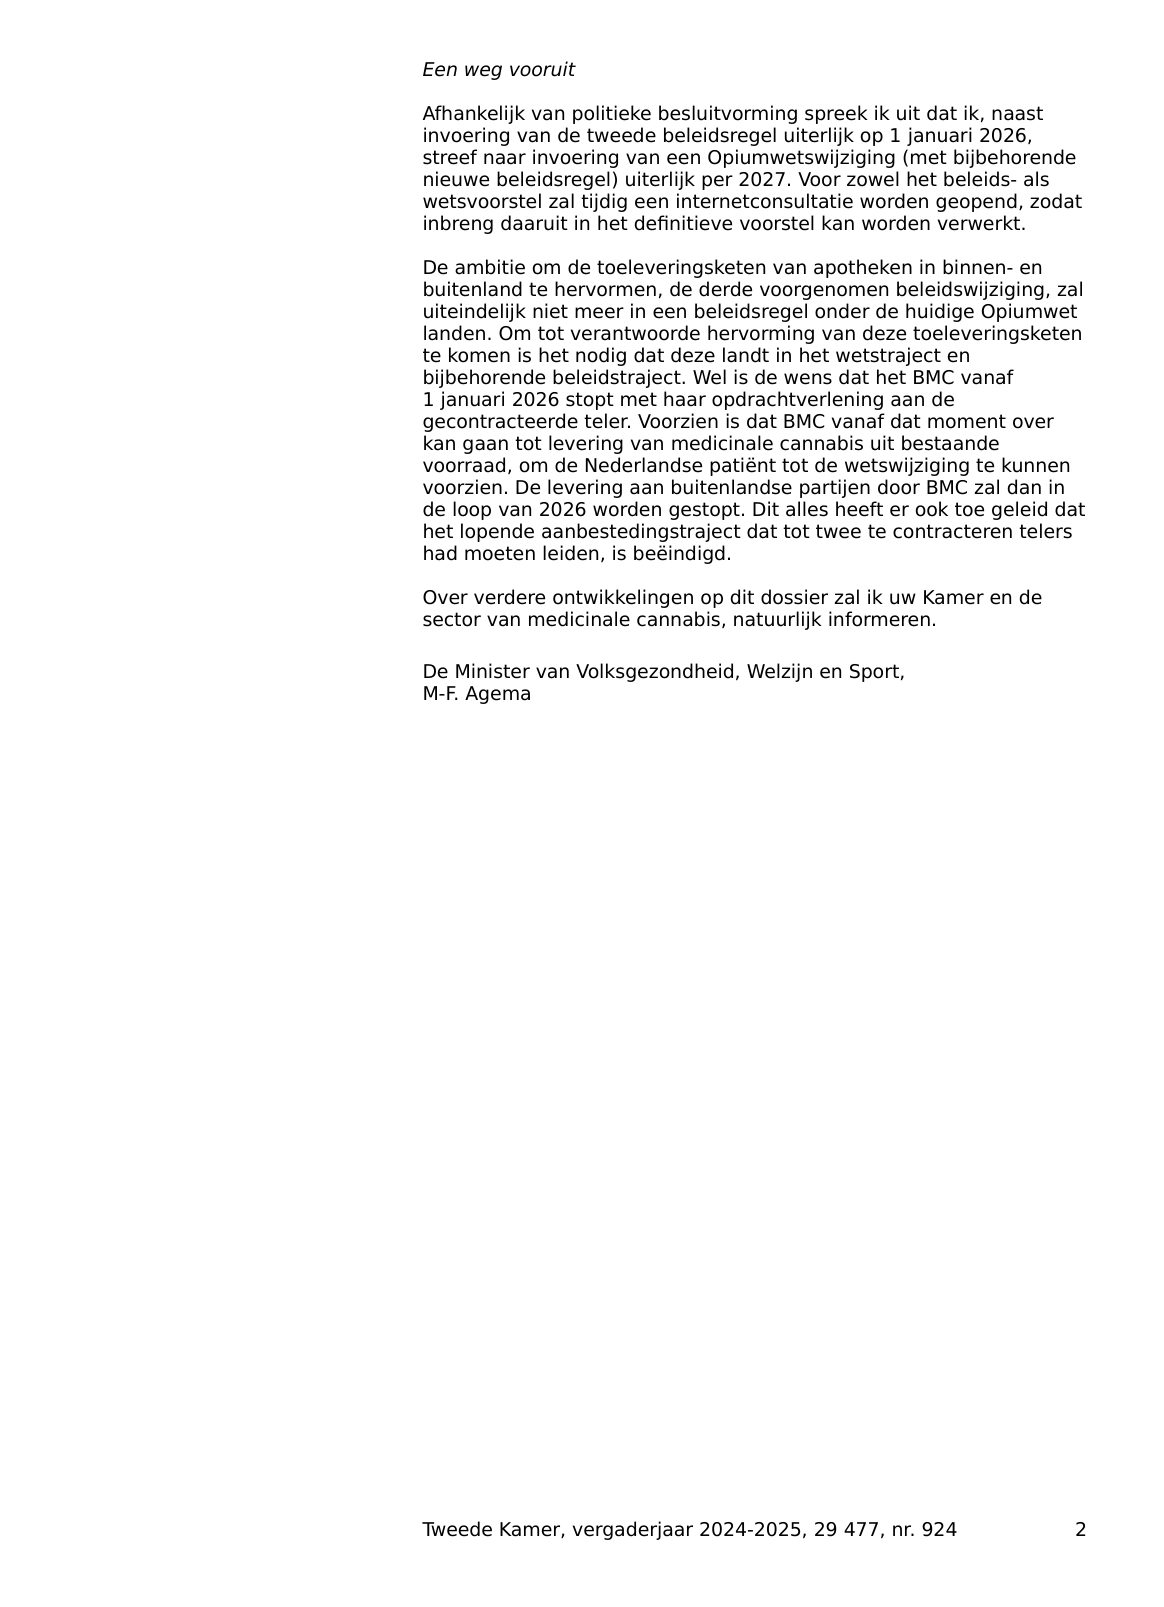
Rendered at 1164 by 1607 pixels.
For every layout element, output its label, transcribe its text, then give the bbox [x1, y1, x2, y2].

text De ambitie om de toeleveringsketen van apotheken in binnen- en buitenland te hervormen, de derde voorgenomen beleidswijziging, zal uiteindelijk niet meer in een beleidsregel onder de huidige Opiumwet landen. Om tot verantwoorde hervorming van deze toeleveringsketen te komen is het nodig dat deze landt in het wetstraject en bijbehorende beleidstraject. Wel is de wens dat het BMC vanaf 1 januari 2026 stopt met haar opdrachtverlening aan de gecontracteerde teler. Voorzien is dat BMC vanaf dat moment over kan gaan tot levering van medicinale cannabis uit bestaande voorraad, om de Nederlandse patiënt tot de wetswijziging te kunnen voorzien. De levering aan buitenlandse partijen door BMC zal dan in de loop van 2026 worden gestopt. Dit alles heeft er ook toe geleid dat het lopende aanbestedingstraject dat tot twee te contracteren telers had moeten leiden, is beëindigd. [422, 257, 1087, 565]
text Afhankelijk van politieke besluitvorming spreek ik uit dat ik, naast invoering van de tweede beleidsregel uiterlijk op 1 januari 2026, streef naar invoering van een Opiumwetswijziging (met bijbehorende nieuwe beleidsregel) uiterlijk per 2027. Voor zowel het beleids- als wetsvoorstel zal tijdig een internetconsultatie worden geopend, zodat inbreng daaruit in het definitieve voorstel kan worden verwerkt. [422, 103, 1087, 235]
text De Minister van Volksgezondheid, Welzijn en Sport, M-F. Agema [422, 661, 1087, 705]
subtitle Een weg vooruit [422, 59, 1087, 81]
text Over verdere ontwikkelingen op dit dossier zal ik uw Kamer en de sector van medicinale cannabis, natuurlijk informeren. [422, 587, 1087, 631]
